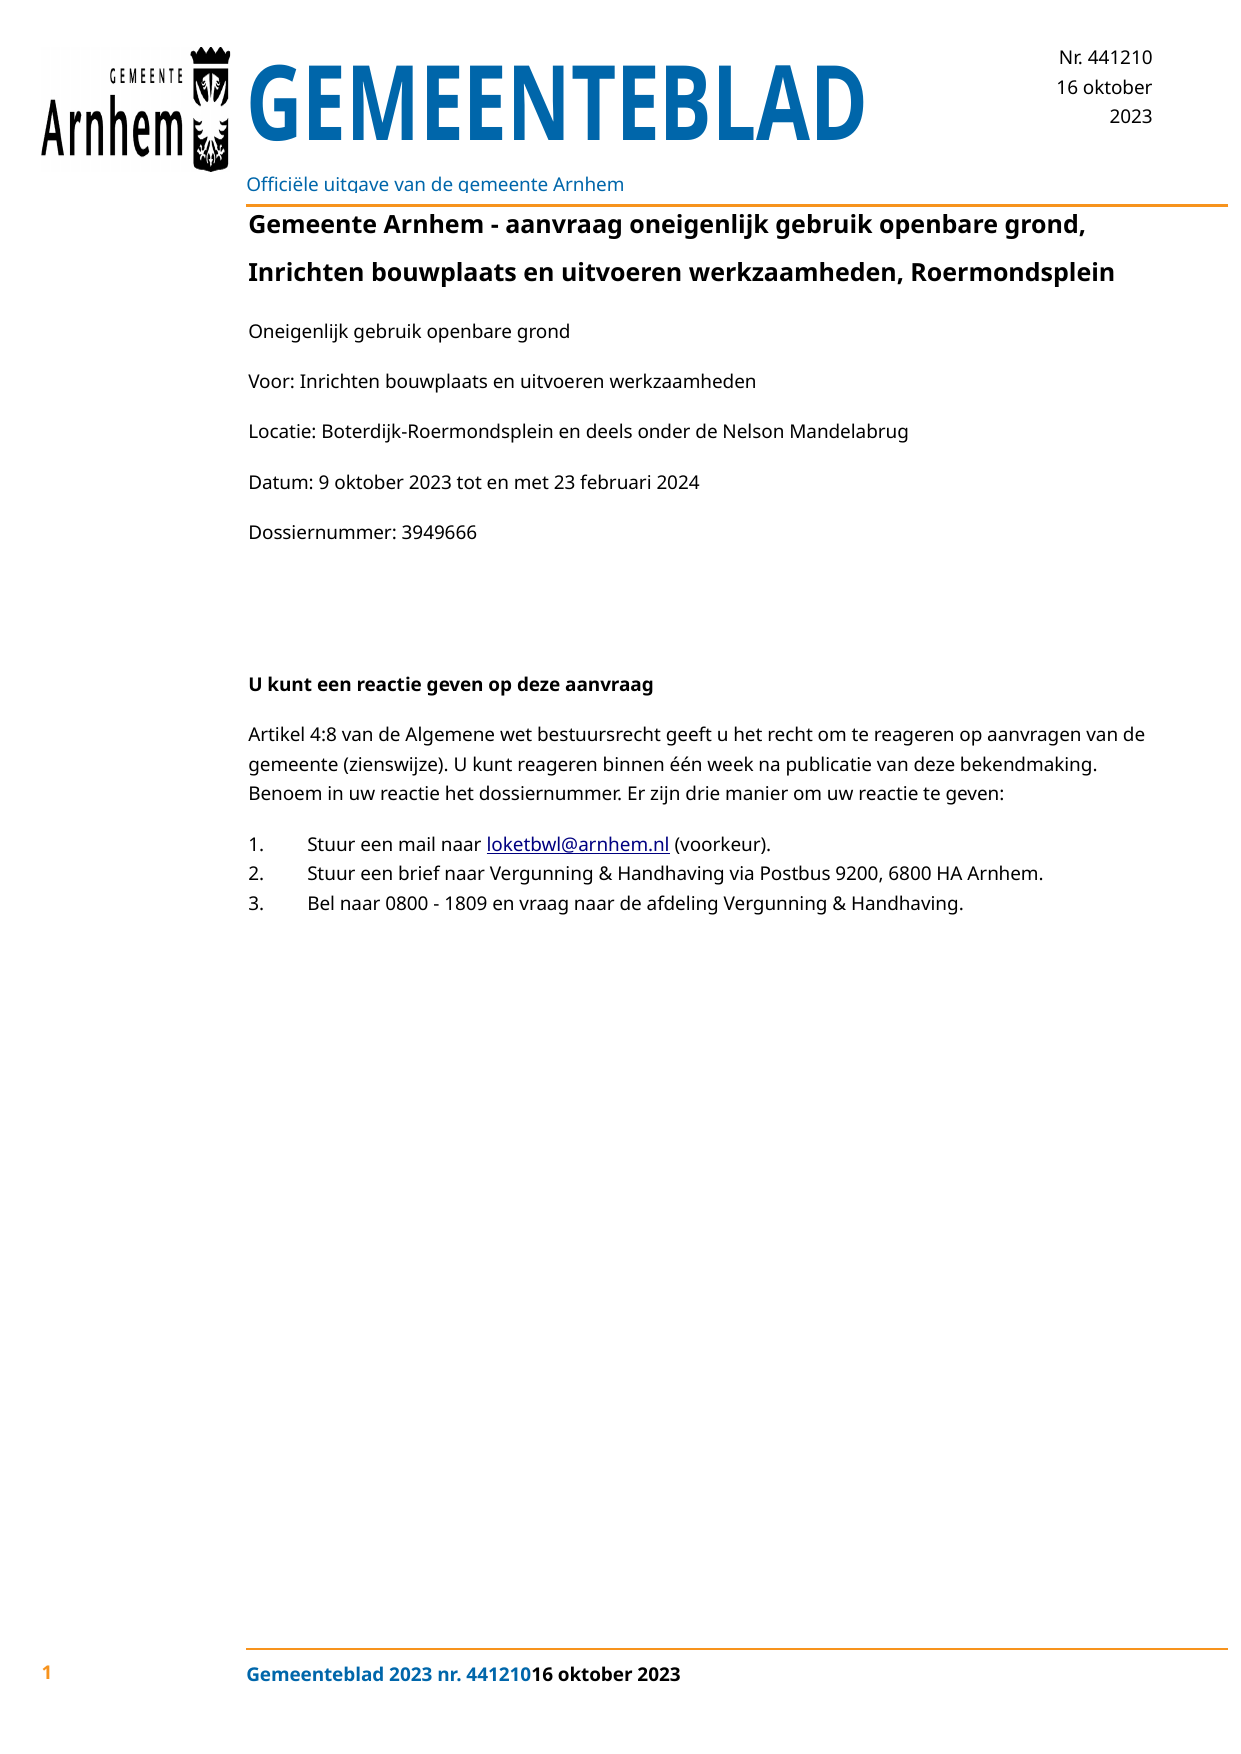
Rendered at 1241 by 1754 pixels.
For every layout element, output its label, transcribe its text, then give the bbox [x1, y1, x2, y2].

text Gemeente Arnhem - aanvraag oneigenlijk gebruik openbare grond, Inrichten bouwplaats en uitvoeren werkzaamheden, Roermondsplein [248, 207, 1152, 288]
text Oneigenlijk gebruik openbare grond [248, 318, 1152, 344]
list Stuur een mail naar loketbwl@arnhem.nl (voorkeur). [248, 831, 1152, 857]
list Bel naar 0800 - 1809 en vraag naar de afdeling Vergunning & Handhaving. [248, 890, 1152, 916]
text Voor: Inrichten bouwplaats en uitvoeren werkzaamheden [248, 368, 1152, 394]
picture [41, 47, 231, 172]
text U kunt een reactie geven op deze aanvraag [248, 671, 1152, 697]
text Artikel 4:8 van de Algemene wet bestuursrecht geeft u het recht om te reageren op aanvragen van de gemeente (zienswijze). U kunt reageren binnen één week na publicatie van deze bekendmaking. Benoem in uw reactie het dossiernummer. Er zijn drie manier om uw reactie te geven: [248, 721, 1152, 806]
text Locatie: Boterdijk-Roermondsplein en deels onder de Nelson Mandelabrug [248, 419, 1152, 444]
list Stuur een brief naar Vergunning & Handhaving via Postbus 9200, 6800 HA Arnhem. [248, 860, 1152, 886]
text Datum: 9 oktober 2023 tot en met 23 februari 2024 [248, 469, 1152, 495]
text Dossiernummer: 3949666 [248, 519, 1152, 545]
